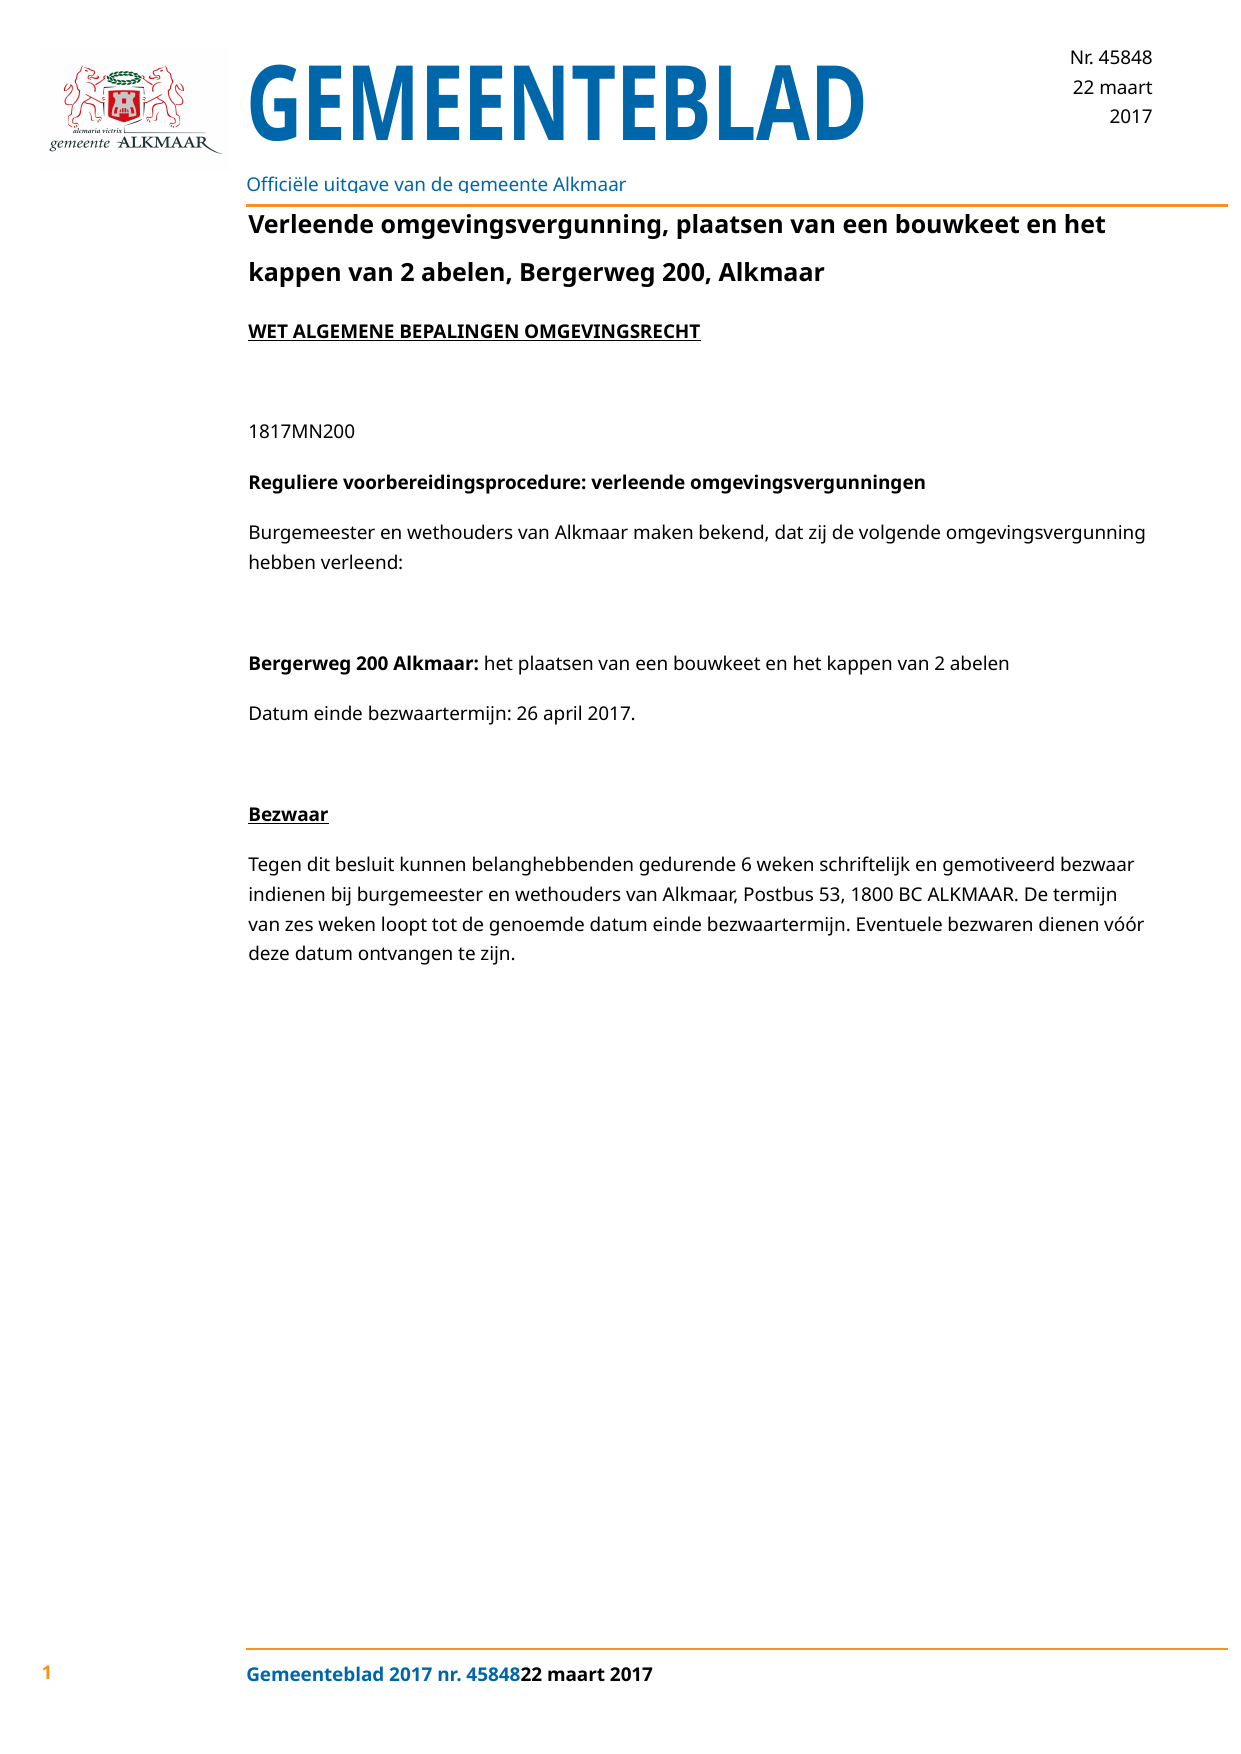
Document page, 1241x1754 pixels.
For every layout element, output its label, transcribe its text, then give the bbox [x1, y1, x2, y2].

text Reguliere voorbereidingsprocedure: verleende omgevingsvergunningen [248, 469, 1152, 495]
text Datum einde bezwaartermijn: 26 april 2017. [248, 700, 1152, 726]
text 1817MN200 [248, 419, 1152, 444]
text Verleende omgevingsvergunning, plaatsen van een bouwkeet en het kappen van 2 abelen, Bergerweg 200, Alkmaar [248, 207, 1152, 288]
text Bezwaar [248, 801, 1152, 827]
text Bergerweg 200 Alkmaar: het plaatsen van een bouwkeet en het kappen van 2 abelen [248, 650, 1152, 676]
text WET ALGEMENE BEPALINGEN OMGEVINGSRECHT [248, 318, 1152, 344]
text Tegen dit besluit kunnen belanghebbenden gedurende 6 weken schriftelijk en gemotiveerd bezwaar indienen bij burgemeester en wethouders van Alkmaar, Postbus 53, 1800 BC ALKMAAR. De termijn van zes weken loopt tot de genoemde datum einde bezwaartermijn. Eventuele bezwaren dienen vóór deze datum ontvangen te zijn. [248, 852, 1152, 966]
text Burgemeester en wethouders van Alkmaar maken bekend, dat zij de volgende omgevingsvergunning hebben verleend: [248, 519, 1152, 575]
picture [41, 47, 231, 172]
